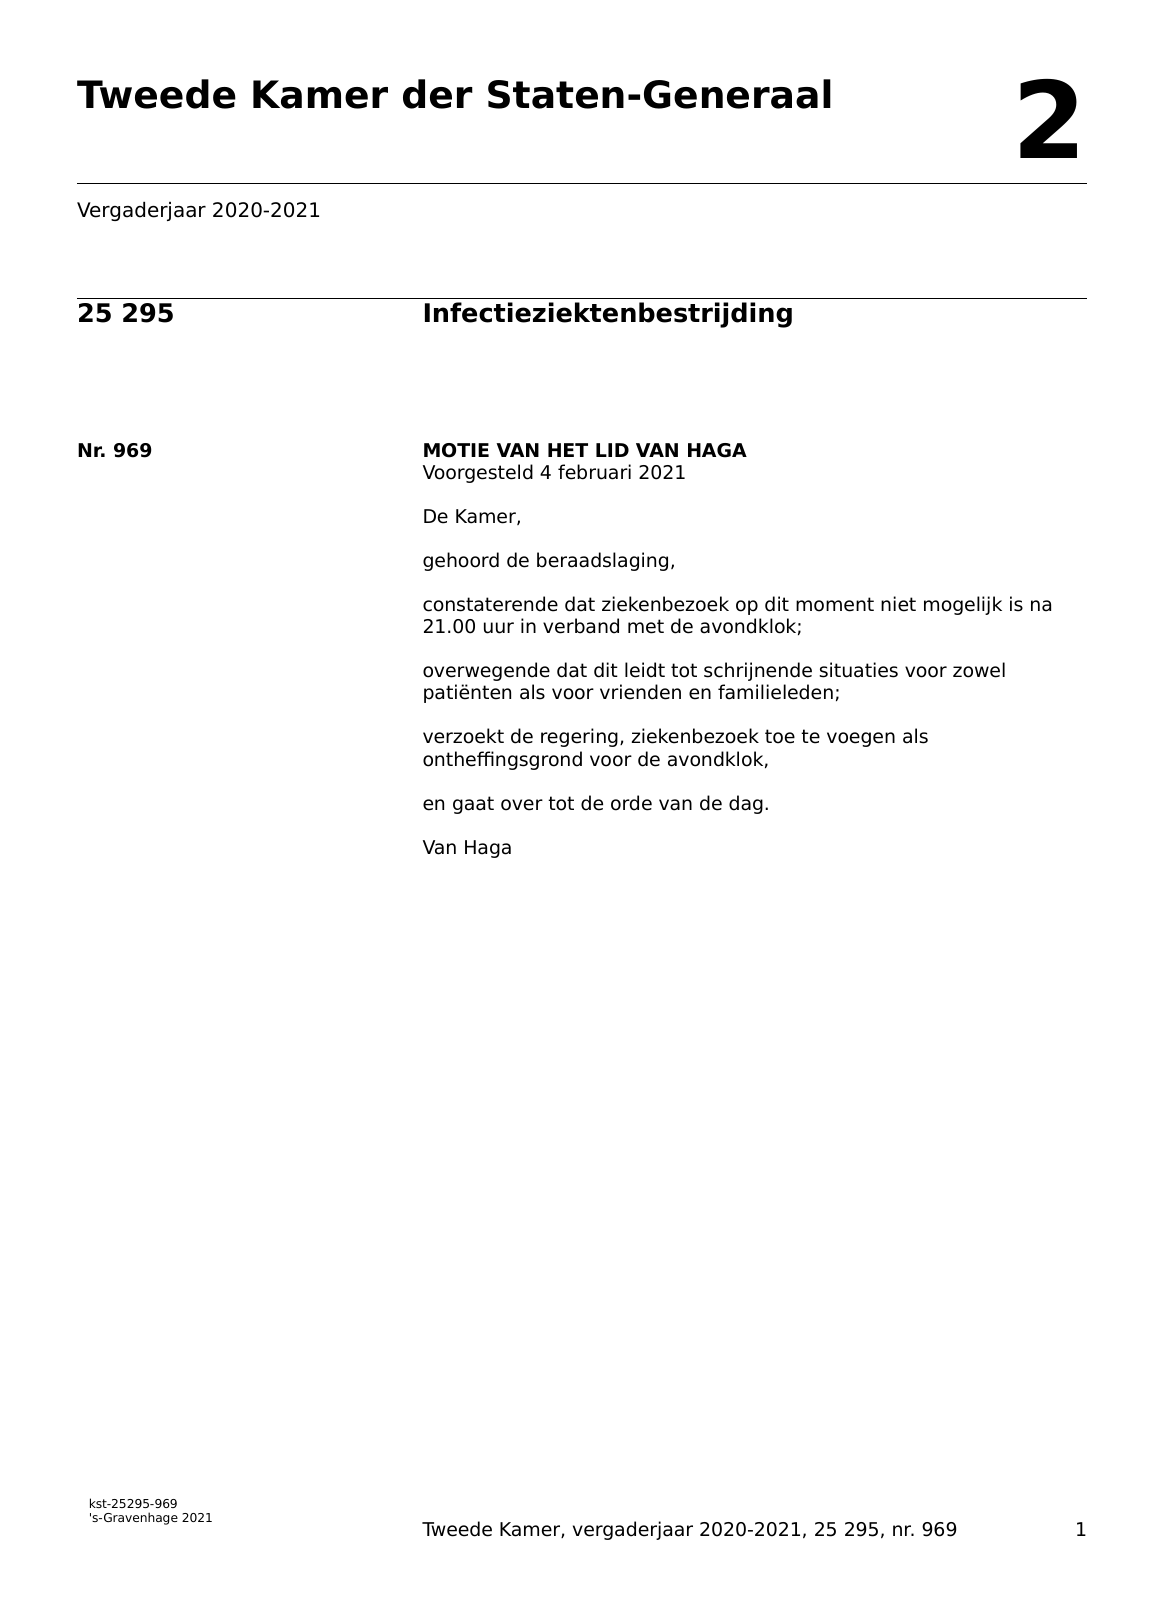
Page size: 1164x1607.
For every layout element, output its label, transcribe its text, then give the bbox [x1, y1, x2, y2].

text De Kamer, [422, 506, 1087, 528]
text verzoekt de regering, ziekenbezoek toe te voegen als ontheffingsgrond voor de avondklok, [422, 726, 1087, 770]
text 's-Gravenhage 2021 [88, 1511, 323, 1525]
table_cell Vergaderjaar 2020-2021 [77, 184, 1087, 298]
text Voorgesteld 4 februari 2021 [422, 462, 1087, 484]
text constaterende dat ziekenbezoek op dit moment niet mogelijk is na 21.00 uur in verband met de avondklok; [422, 594, 1087, 638]
text kst-25295-969 [88, 1497, 323, 1511]
text Van Haga [422, 837, 1087, 859]
text gehoord de beraadslaging, [422, 550, 1087, 572]
text en gaat over tot de orde van de dag. [422, 793, 1087, 814]
text overwegende dat dit leidt tot schrijnende situaties voor zowel patiënten als voor vrienden en familieleden; [422, 660, 1087, 704]
subtitle Nr. 969 MOTIE VAN HET LID VAN HAGA [77, 440, 1087, 462]
subtitle 25 295 Infectieziektenbestrijding [77, 299, 1087, 329]
table_header Tweede Kamer der Staten-Generaal [77, 59, 886, 183]
table_header 2 [886, 59, 1087, 183]
